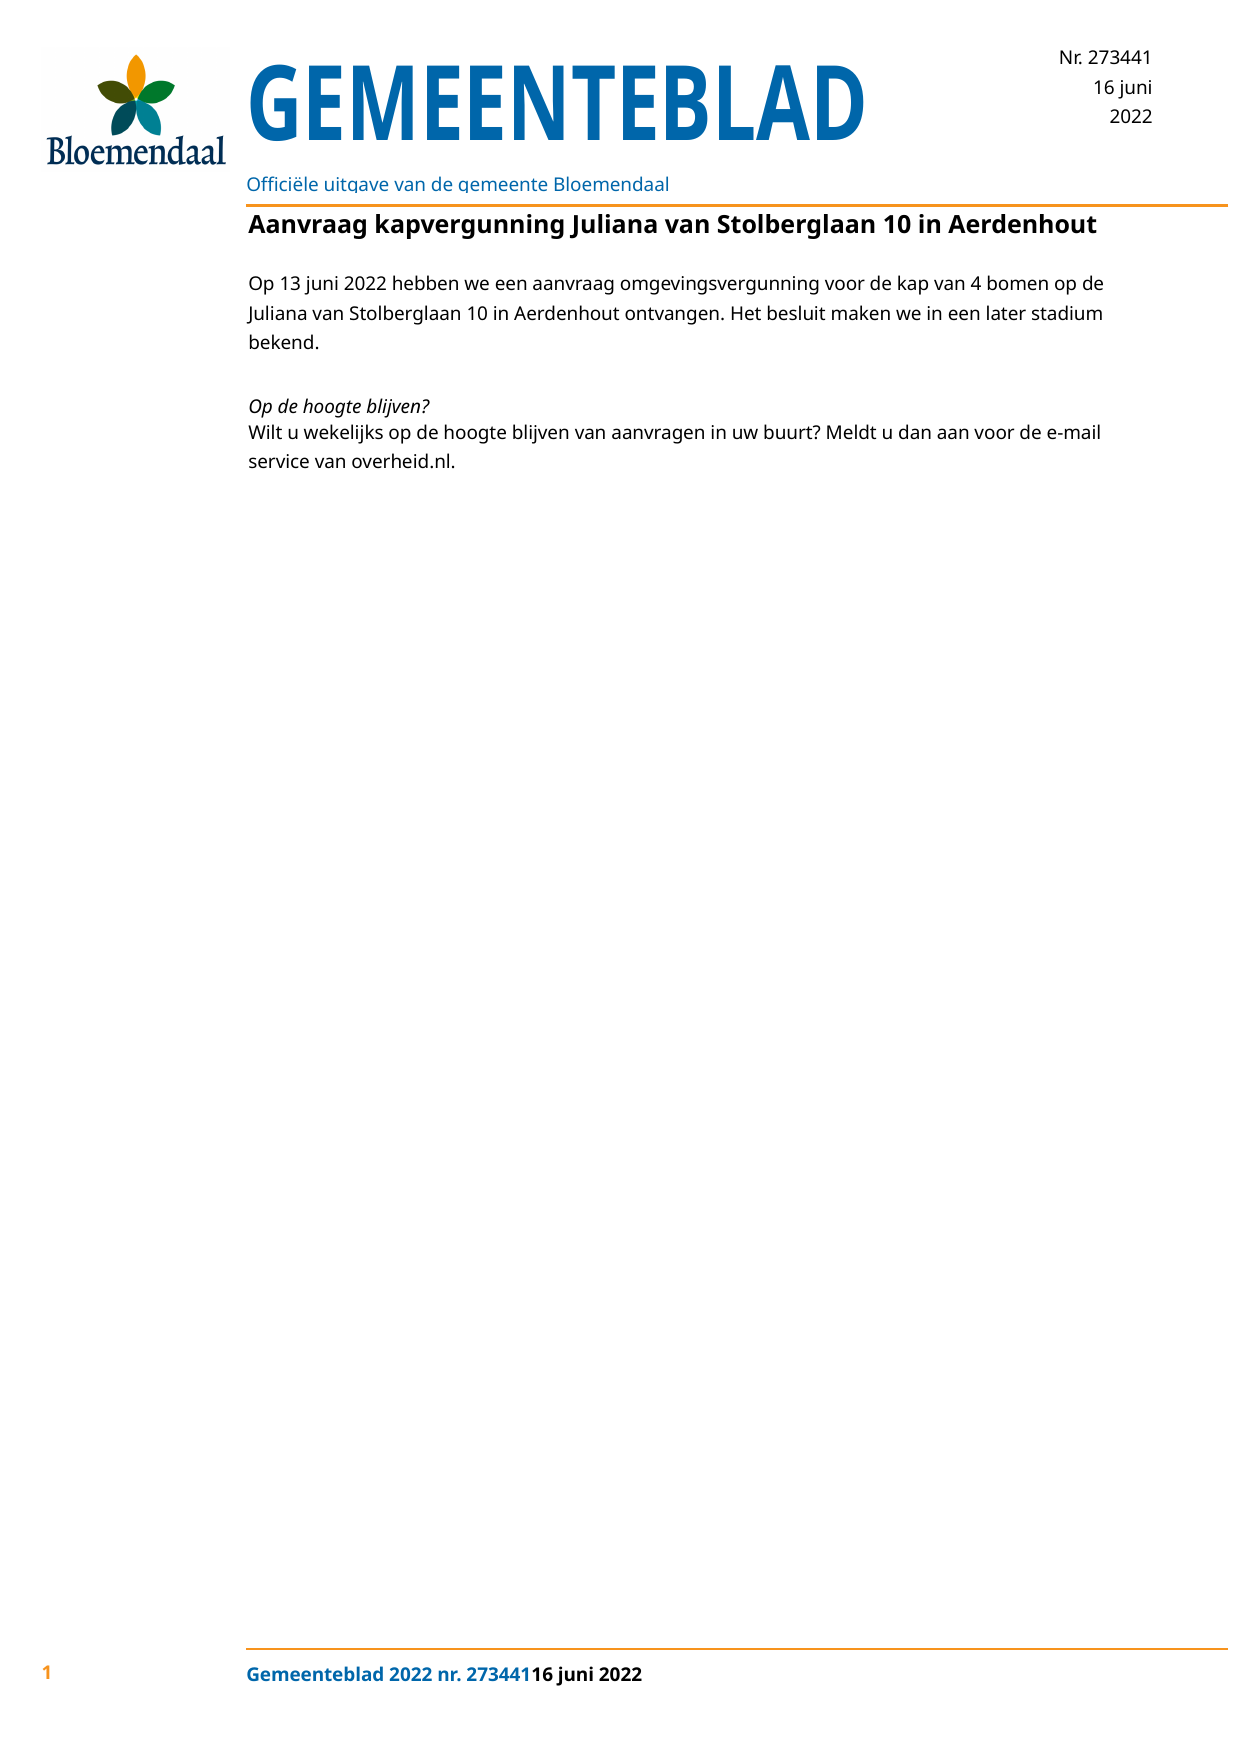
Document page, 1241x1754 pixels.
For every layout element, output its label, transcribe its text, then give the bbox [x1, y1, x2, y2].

text Op 13 juni 2022 hebben we een aanvraag omgevingsvergunning voor de kap van 4 bomen op de Juliana van Stolberglaan 10 in Aerdenhout ontvangen. Het besluit maken we in een later stadium bekend. [248, 270, 1152, 355]
picture [41, 47, 231, 172]
text Aanvraag kapvergunning Juliana van Stolberglaan 10 in Aerdenhout [248, 207, 1152, 241]
text Op de hoogte blijven? [248, 393, 1152, 419]
text Wilt u wekelijks op de hoogte blijven van aanvragen in uw buurt? Meldt u dan aan voor de e-mail service van overheid.nl. [248, 419, 1152, 474]
